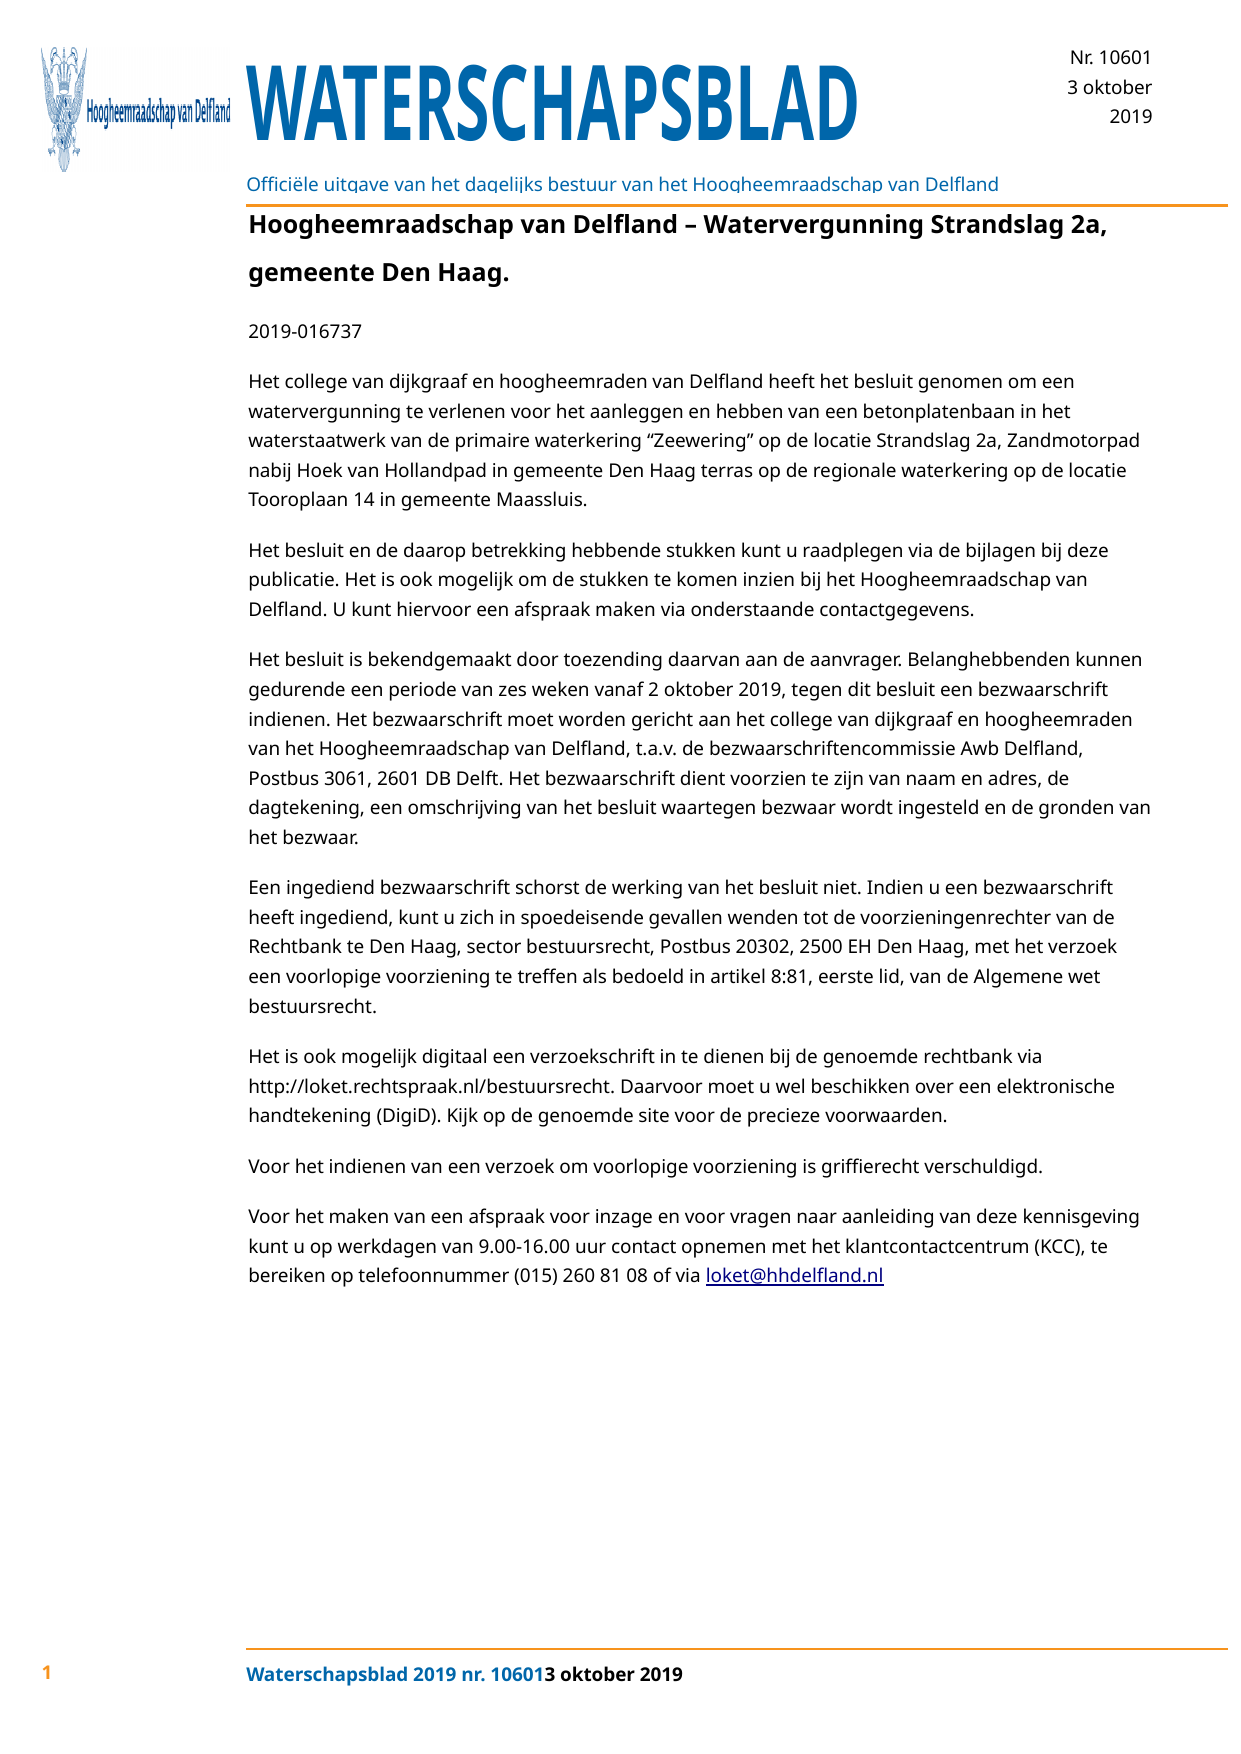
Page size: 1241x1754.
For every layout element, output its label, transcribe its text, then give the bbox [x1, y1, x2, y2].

text Het besluit en de daarop betrekking hebbende stukken kunt u raadplegen via de bijlagen bij deze publicatie. Het is ook mogelijk om de stukken te komen inzien bij het Hoogheemraadschap van Delfland. U kunt hiervoor een afspraak maken via onderstaande contactgegevens. [248, 537, 1152, 622]
text Het college van dijkgraaf en hoogheemraden van Delfland heeft het besluit genomen om een watervergunning te verlenen voor het aanleggen en hebben van een betonplatenbaan in het waterstaatwerk van de primaire waterkering “Zeewering” op de locatie Strandslag 2a, Zandmotorpad nabij Hoek van Hollandpad in gemeente Den Haag terras op de regionale waterkering op de locatie Tooroplaan 14 in gemeente Maassluis. [248, 368, 1152, 512]
text 2019-016737 [248, 318, 1152, 344]
picture [41, 47, 231, 172]
text Het is ook mogelijk digitaal een verzoekschrift in te dienen bij de genoemde rechtbank via http://loket.rechtspraak.nl/bestuursrecht. Daarvoor moet u wel beschikken over een elektronische handtekening (DigiD). Kijk op de genoemde site voor de precieze voorwaarden. [248, 1043, 1152, 1128]
text Voor het maken van een afspraak voor inzage en voor vragen naar aanleiding van deze kennisgeving kunt u op werkdagen van 9.00-16.00 uur contact opnemen met het klantcontactcentrum (KCC), te bereiken op telefoonnummer (015) 260 81 08 of via loket@hhdelfland.nl [248, 1203, 1152, 1288]
text Het besluit is bekendgemaakt door toezending daarvan aan de aanvrager. Belanghebbenden kunnen gedurende een periode van zes weken vanaf 2 oktober 2019, tegen dit besluit een bezwaarschrift indienen. Het bezwaarschrift moet worden gericht aan het college van dijkgraaf en hoogheemraden van het Hoogheemraadschap van Delfland, t.a.v. de bezwaarschriftencommissie Awb Delfland, Postbus 3061, 2601 DB Delft. Het bezwaarschrift dient voorzien te zijn van naam en adres, de dagtekening, een omschrijving van het besluit waartegen bezwaar wordt ingesteld en de gronden van het bezwaar. [248, 647, 1152, 850]
text Hoogheemraadschap van Delfland – Watervergunning Strandslag 2a, gemeente Den Haag. [248, 207, 1152, 288]
text Een ingediend bezwaarschrift schorst de werking van het besluit niet. Indien u een bezwaarschrift heeft ingediend, kunt u zich in spoedeisende gevallen wenden tot de voorzieningenrechter van de Rechtbank te Den Haag, sector bestuursrecht, Postbus 20302, 2500 EH Den Haag, met het verzoek een voorlopige voorziening te treffen als bedoeld in artikel 8:81, eerste lid, van de Algemene wet bestuursrecht. [248, 874, 1152, 1019]
text Voor het indienen van een verzoek om voorlopige voorziening is griffierecht verschuldigd. [248, 1153, 1152, 1179]
